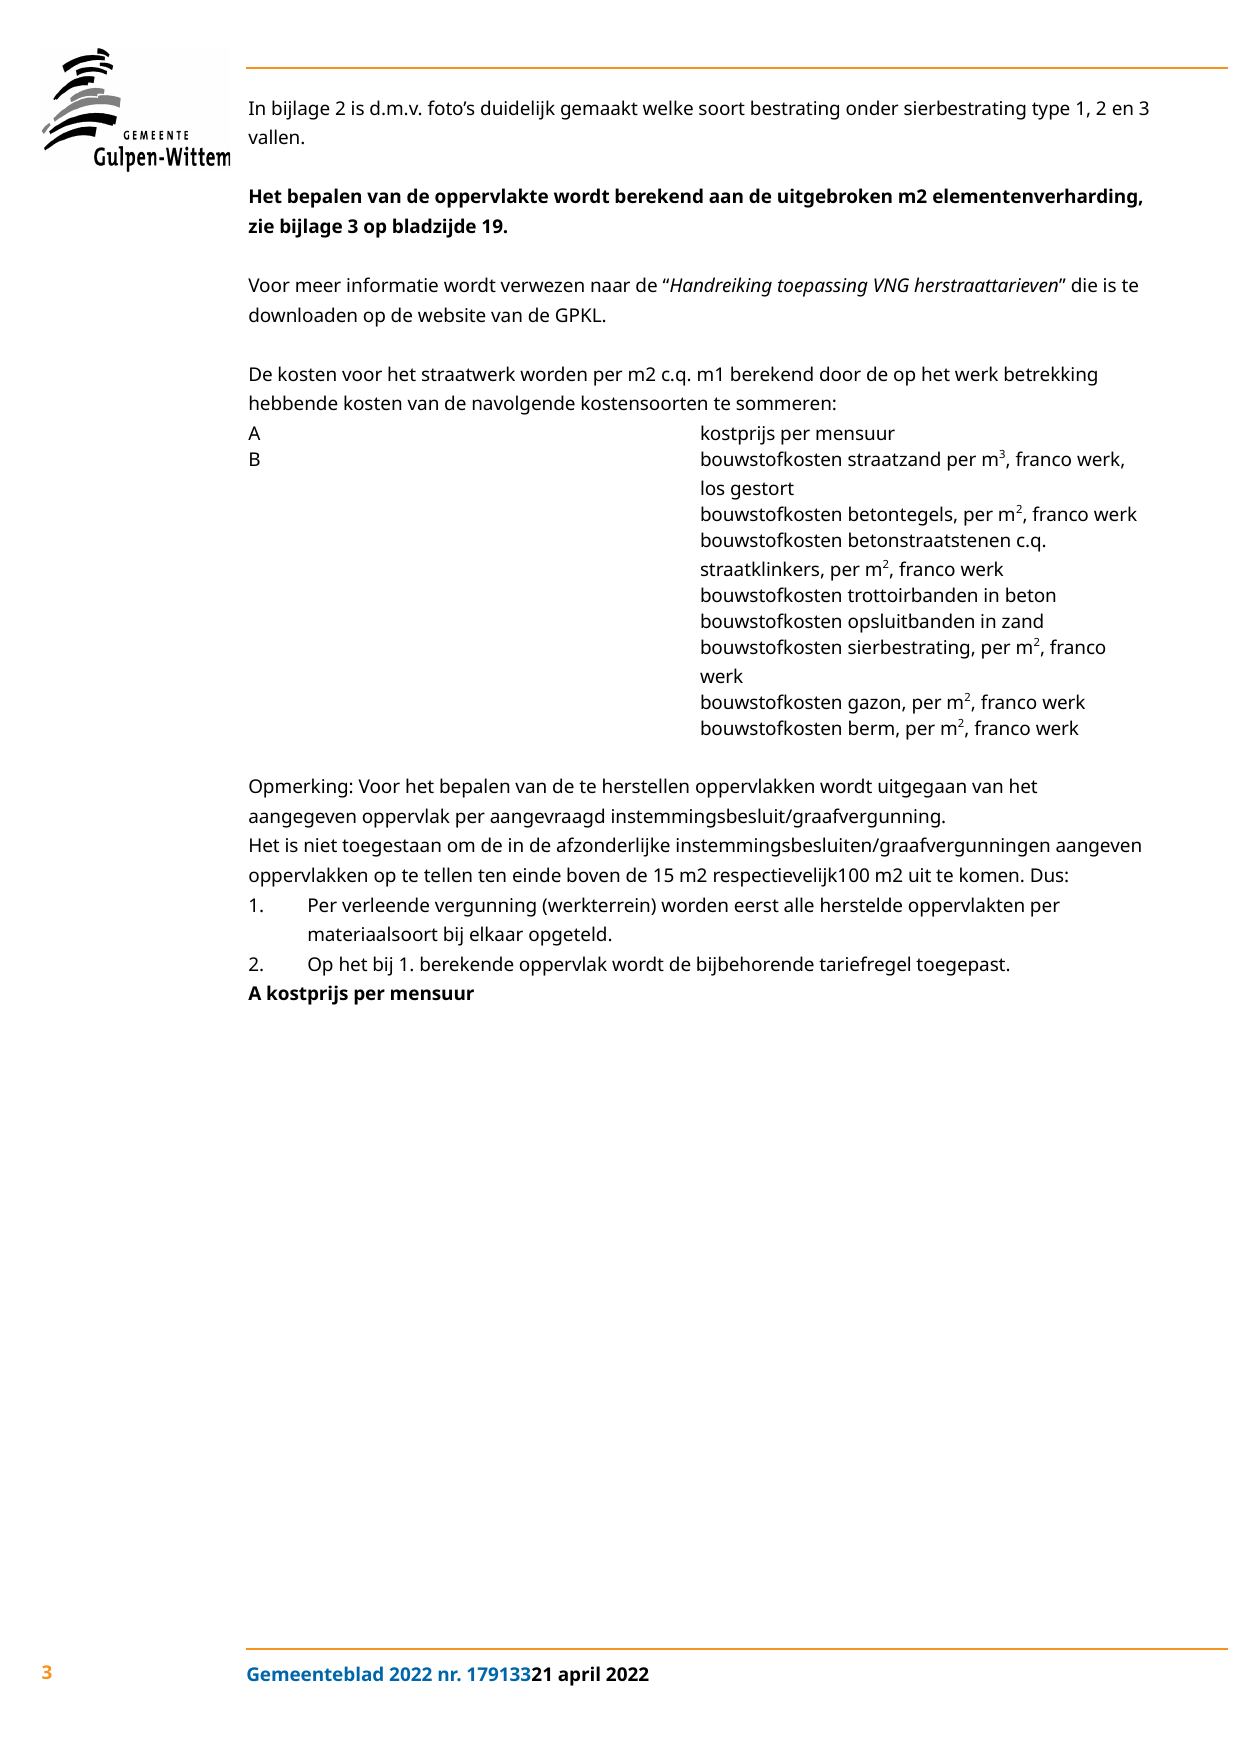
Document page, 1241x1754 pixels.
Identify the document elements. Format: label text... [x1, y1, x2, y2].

table_cell bouwstofkosten gazon, per m2, franco werk [700, 689, 1152, 715]
table_cell [248, 689, 700, 715]
table_header A [248, 420, 700, 446]
table_cell bouwstofkosten opsluitbanden in zand [700, 608, 1152, 634]
table_cell [248, 501, 700, 527]
picture [41, 47, 231, 172]
table_cell [248, 527, 700, 582]
text Opmerking: Voor het bepalen van de te herstellen oppervlakken wordt uitgegaan van het aangegeven oppervlak per aangevraagd instemmingsbesluit/graafvergunning. [248, 773, 1152, 829]
text In bijlage 2 is d.m.v. foto’s duidelijk gemaakt welke soort bestrating onder sierbestrating type 1, 2 en 3 vallen. [248, 95, 1152, 150]
table_cell bouwstofkosten betontegels, per m2, franco werk [700, 501, 1152, 527]
table_header kostprijs per mensuur [700, 420, 1152, 446]
table_cell [248, 715, 700, 741]
text Het bepalen van de oppervlakte wordt berekend aan de uitgebroken m2 elementenverharding, zie bijlage 3 op bladzijde 19. [248, 183, 1152, 239]
table_cell [248, 634, 700, 689]
table_cell [248, 608, 700, 634]
text Het is niet toegestaan om de in de afzonderlijke instemmingsbesluiten/graafvergunningen aangeven oppervlakken op te tellen ten einde boven de 15 m2 respectievelijk100 m2 uit te komen. Dus: [248, 833, 1152, 888]
table_cell B [248, 446, 700, 501]
text Voor meer informatie wordt verwezen naar de “Handreiking toepassing VNG herstraattarieven” die is te downloaden op de website van de GPKL. [248, 272, 1152, 328]
text A kostprijs per mensuur [248, 981, 1152, 1006]
table_cell bouwstofkosten sierbestrating, per m2, franco werk [700, 634, 1152, 689]
table_cell [248, 583, 700, 608]
table_cell bouwstofkosten betonstraatstenen c.q. straatklinkers, per m2, franco werk [700, 527, 1152, 582]
list Op het bij 1. berekende oppervlak wordt de bijbehorende tariefregel toegepast. [248, 951, 1152, 977]
table_cell bouwstofkosten straatzand per m3, franco werk, los gestort [700, 446, 1152, 501]
list Per verleende vergunning (werkterrein) worden eerst alle herstelde oppervlakten per materiaalsoort bij elkaar opgeteld. [248, 892, 1152, 947]
table_cell bouwstofkosten trottoirbanden in beton [700, 583, 1152, 608]
text De kosten voor het straatwerk worden per m2 c.q. m1 berekend door de op het werk betrekking hebbende kosten van de navolgende kostensoorten te sommeren: [248, 361, 1152, 416]
table_cell bouwstofkosten berm, per m2, franco werk [700, 715, 1152, 741]
